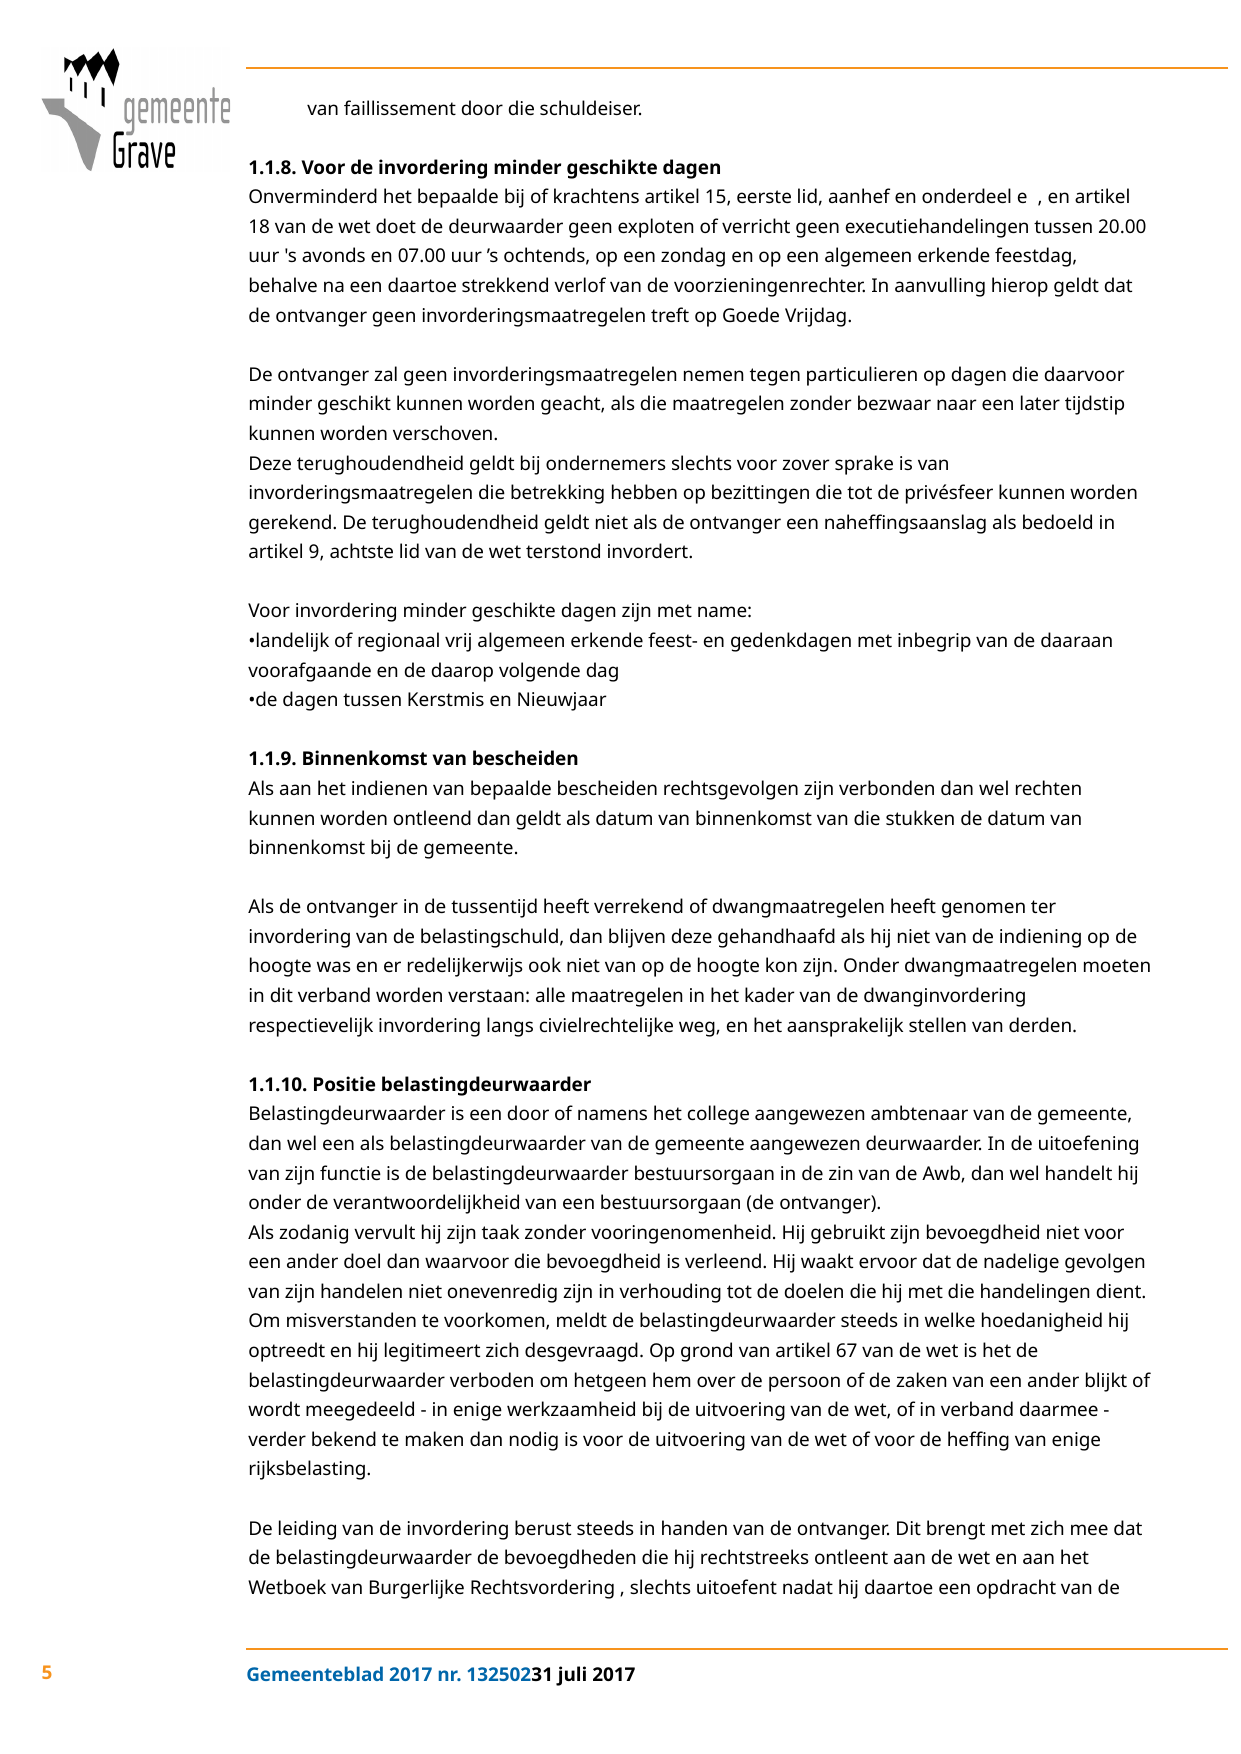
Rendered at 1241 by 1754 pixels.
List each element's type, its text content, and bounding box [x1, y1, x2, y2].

text De ontvanger zal geen invorderingsmaatregelen nemen tegen particulieren op dagen die daarvoor minder geschikt kunnen worden geacht, als die maatregelen zonder bezwaar naar een later tijdstip kunnen worden verschoven. [248, 361, 1152, 446]
text Onverminderd het bepaalde bij of krachtens artikel 15, eerste lid, aanhef en onderdeel e , en artikel 18 van de wet doet de deurwaarder geen exploten of verricht geen executiehandelingen tussen 20.00 uur 's avonds en 07.00 uur ’s ochtends, op een zondag en op een algemeen erkende feestdag, behalve na een daartoe strekkend verlof van de voorzieningenrechter. In aanvulling hierop geldt dat de ontvanger geen invorderingsmaatregelen treft op Goede Vrijdag. [248, 183, 1152, 328]
list van faillissement door die schuldeiser. [248, 95, 1152, 121]
text 1.1.8. Voor de invordering minder geschikte dagen [248, 154, 1152, 180]
text voorafgaande en de daarop volgende dag [248, 657, 1152, 683]
text •de dagen tussen Kerstmis en Nieuwjaar [248, 686, 1152, 712]
text 1.1.10. Positie belastingdeurwaarder [248, 1071, 1152, 1097]
text •landelijk of regionaal vrij algemeen erkende feest- en gedenkdagen met inbegrip van de daaraan [248, 627, 1152, 653]
text Om misverstanden te voorkomen, meldt de belastingdeurwaarder steeds in welke hoedanigheid hij optreedt en hij legitimeert zich desgevraagd. Op grond van artikel 67 van de wet is het de belastingdeurwaarder verboden om hetgeen hem over de persoon of de zaken van een ander blijkt of wordt meegedeeld - in enige werkzaamheid bij de uitvoering van de wet, of in verband daarmee - verder bekend te maken dan nodig is voor de uitvoering van de wet of voor de heffing van enige rijksbelasting. [248, 1308, 1152, 1481]
text Belastingdeurwaarder is een door of namens het college aangewezen ambtenaar van de gemeente, dan wel een als belastingdeurwaarder van de gemeente aangewezen deurwaarder. In de uitoefening van zijn functie is de belastingdeurwaarder bestuursorgaan in de zin van de Awb, dan wel handelt hij onder de verantwoordelijkheid van een bestuursorgaan (de ontvanger). [248, 1101, 1152, 1215]
text Als de ontvanger in de tussentijd heeft verrekend of dwangmaatregelen heeft genomen ter invordering van de belastingschuld, dan blijven deze gehandhaafd als hij niet van de indiening op de hoogte was en er redelijkerwijs ook niet van op de hoogte kon zijn. Onder dwangmaatregelen moeten in dit verband worden verstaan: alle maatregelen in het kader van de dwanginvordering respectievelijk invordering langs civielrechtelijke weg, en het aansprakelijk stellen van derden. [248, 893, 1152, 1038]
text Voor invordering minder geschikte dagen zijn met name: [248, 598, 1152, 623]
text Deze terughoudendheid geldt bij ondernemers slechts voor zover sprake is van invorderingsmaatregelen die betrekking hebben op bezittingen die tot de privésfeer kunnen worden gerekend. De terughoudendheid geldt niet als de ontvanger een naheffingsaanslag als bedoeld in artikel 9, achtste lid van de wet terstond invordert. [248, 450, 1152, 564]
text Als zodanig vervult hij zijn taak zonder vooringenomenheid. Hij gebruikt zijn bevoegdheid niet voor een ander doel dan waarvoor die bevoegdheid is verleend. Hij waakt ervoor dat de nadelige gevolgen van zijn handelen niet onevenredig zijn in verhouding tot de doelen die hij met die handelingen dient. [248, 1219, 1152, 1304]
text De leiding van de invordering berust steeds in handen van de ontvanger. Dit brengt met zich mee dat de belastingdeurwaarder de bevoegdheden die hij rechtstreeks ontleent aan de wet en aan het Wetboek van Burgerlijke Rechtsvordering , slechts uitoefent nadat hij daartoe een opdracht van de [248, 1515, 1152, 1600]
picture [41, 47, 231, 172]
text Als aan het indienen van bepaalde bescheiden rechtsgevolgen zijn verbonden dan wel rechten kunnen worden ontleend dan geldt als datum van binnenkomst van die stukken de datum van binnenkomst bij de gemeente. [248, 775, 1152, 860]
text 1.1.9. Binnenkomst van bescheiden [248, 746, 1152, 771]
